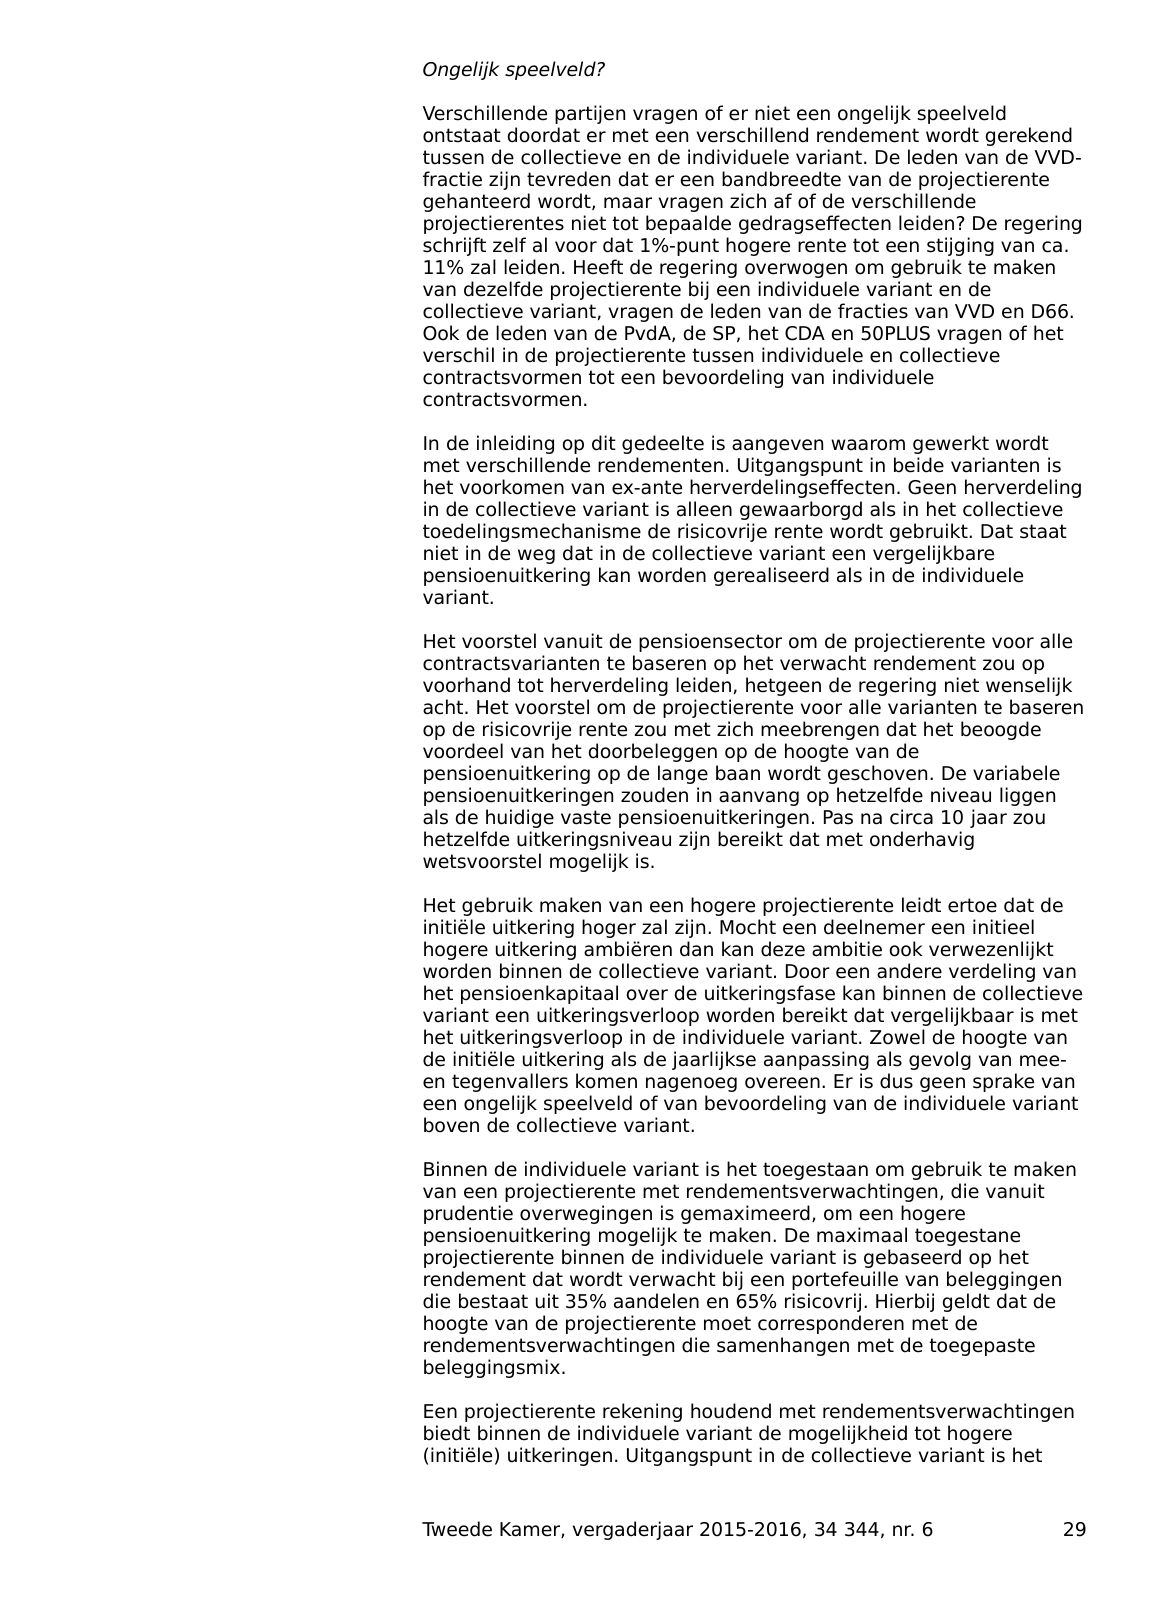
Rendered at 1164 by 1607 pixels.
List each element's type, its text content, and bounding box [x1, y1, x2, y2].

text In de inleiding op dit gedeelte is aangeven waarom gewerkt wordt met verschillende rendementen. Uitgangspunt in beide varianten is het voorkomen van ex-ante herverdelingseffecten. Geen herverdeling in de collectieve variant is alleen gewaarborgd als in het collectieve toedelingsmechanisme de risicovrije rente wordt gebruikt. Dat staat niet in de weg dat in de collectieve variant een vergelijkbare pensioenuitkering kan worden gerealiseerd als in de individuele variant. [422, 433, 1087, 609]
text Een projectierente rekening houdend met rendementsverwachtingen biedt binnen de individuele variant de mogelijkheid tot hogere (initiële) uitkeringen. Uitgangspunt in de collectieve variant is het [422, 1401, 1087, 1467]
subtitle Ongelijk speelveld? [422, 59, 1087, 81]
text Het voorstel vanuit de pensioensector om de projectierente voor alle contractsvarianten te baseren op het verwacht rendement zou op voorhand tot herverdeling leiden, hetgeen de regering niet wenselijk acht. Het voorstel om de projectierente voor alle varianten te baseren op de risicovrije rente zou met zich meebrengen dat het beoogde voordeel van het doorbeleggen op de hoogte van de pensioenuitkering op de lange baan wordt geschoven. De variabele pensioenuitkeringen zouden in aanvang op hetzelfde niveau liggen als de huidige vaste pensioenuitkeringen. Pas na circa 10 jaar zou hetzelfde uitkeringsniveau zijn bereikt dat met onderhavig wetsvoorstel mogelijk is. [422, 631, 1087, 873]
text Het gebruik maken van een hogere projectierente leidt ertoe dat de initiële uitkering hoger zal zijn. Mocht een deelnemer een initieel hogere uitkering ambiëren dan kan deze ambitie ook verwezenlijkt worden binnen de collectieve variant. Door een andere verdeling van het pensioenkapitaal over de uitkeringsfase kan binnen de collectieve variant een uitkeringsverloop worden bereikt dat vergelijkbaar is met het uitkeringsverloop in de individuele variant. Zowel de hoogte van de initiële uitkering als de jaarlijkse aanpassing als gevolg van mee- en tegenvallers komen nagenoeg overeen. Er is dus geen sprake van een ongelijk speelveld of van bevoordeling van de individuele variant boven de collectieve variant. [422, 895, 1087, 1137]
text Binnen de individuele variant is het toegestaan om gebruik te maken van een projectierente met rendementsverwachtingen, die vanuit prudentie overwegingen is gemaximeerd, om een hogere pensioenuitkering mogelijk te maken. De maximaal toegestane projectierente binnen de individuele variant is gebaseerd op het rendement dat wordt verwacht bij een portefeuille van beleggingen die bestaat uit 35% aandelen en 65% risicovrij. Hierbij geldt dat de hoogte van de projectierente moet corresponderen met de rendementsverwachtingen die samenhangen met de toegepaste beleggingsmix. [422, 1159, 1087, 1379]
text Verschillende partijen vragen of er niet een ongelijk speelveld ontstaat doordat er met een verschillend rendement wordt gerekend tussen de collectieve en de individuele variant. De leden van de VVD-fractie zijn tevreden dat er een bandbreedte van de projectierente gehanteerd wordt, maar vragen zich af of de verschillende projectierentes niet tot bepaalde gedragseffecten leiden? De regering schrijft zelf al voor dat 1%-punt hogere rente tot een stijging van ca. 11% zal leiden. Heeft de regering overwogen om gebruik te maken van dezelfde projectierente bij een individuele variant en de collectieve variant, vragen de leden van de fracties van VVD en D66. Ook de leden van de PvdA, de SP, het CDA en 50PLUS vragen of het verschil in de projectierente tussen individuele en collectieve contractsvormen tot een bevoordeling van individuele contractsvormen. [422, 103, 1087, 411]
